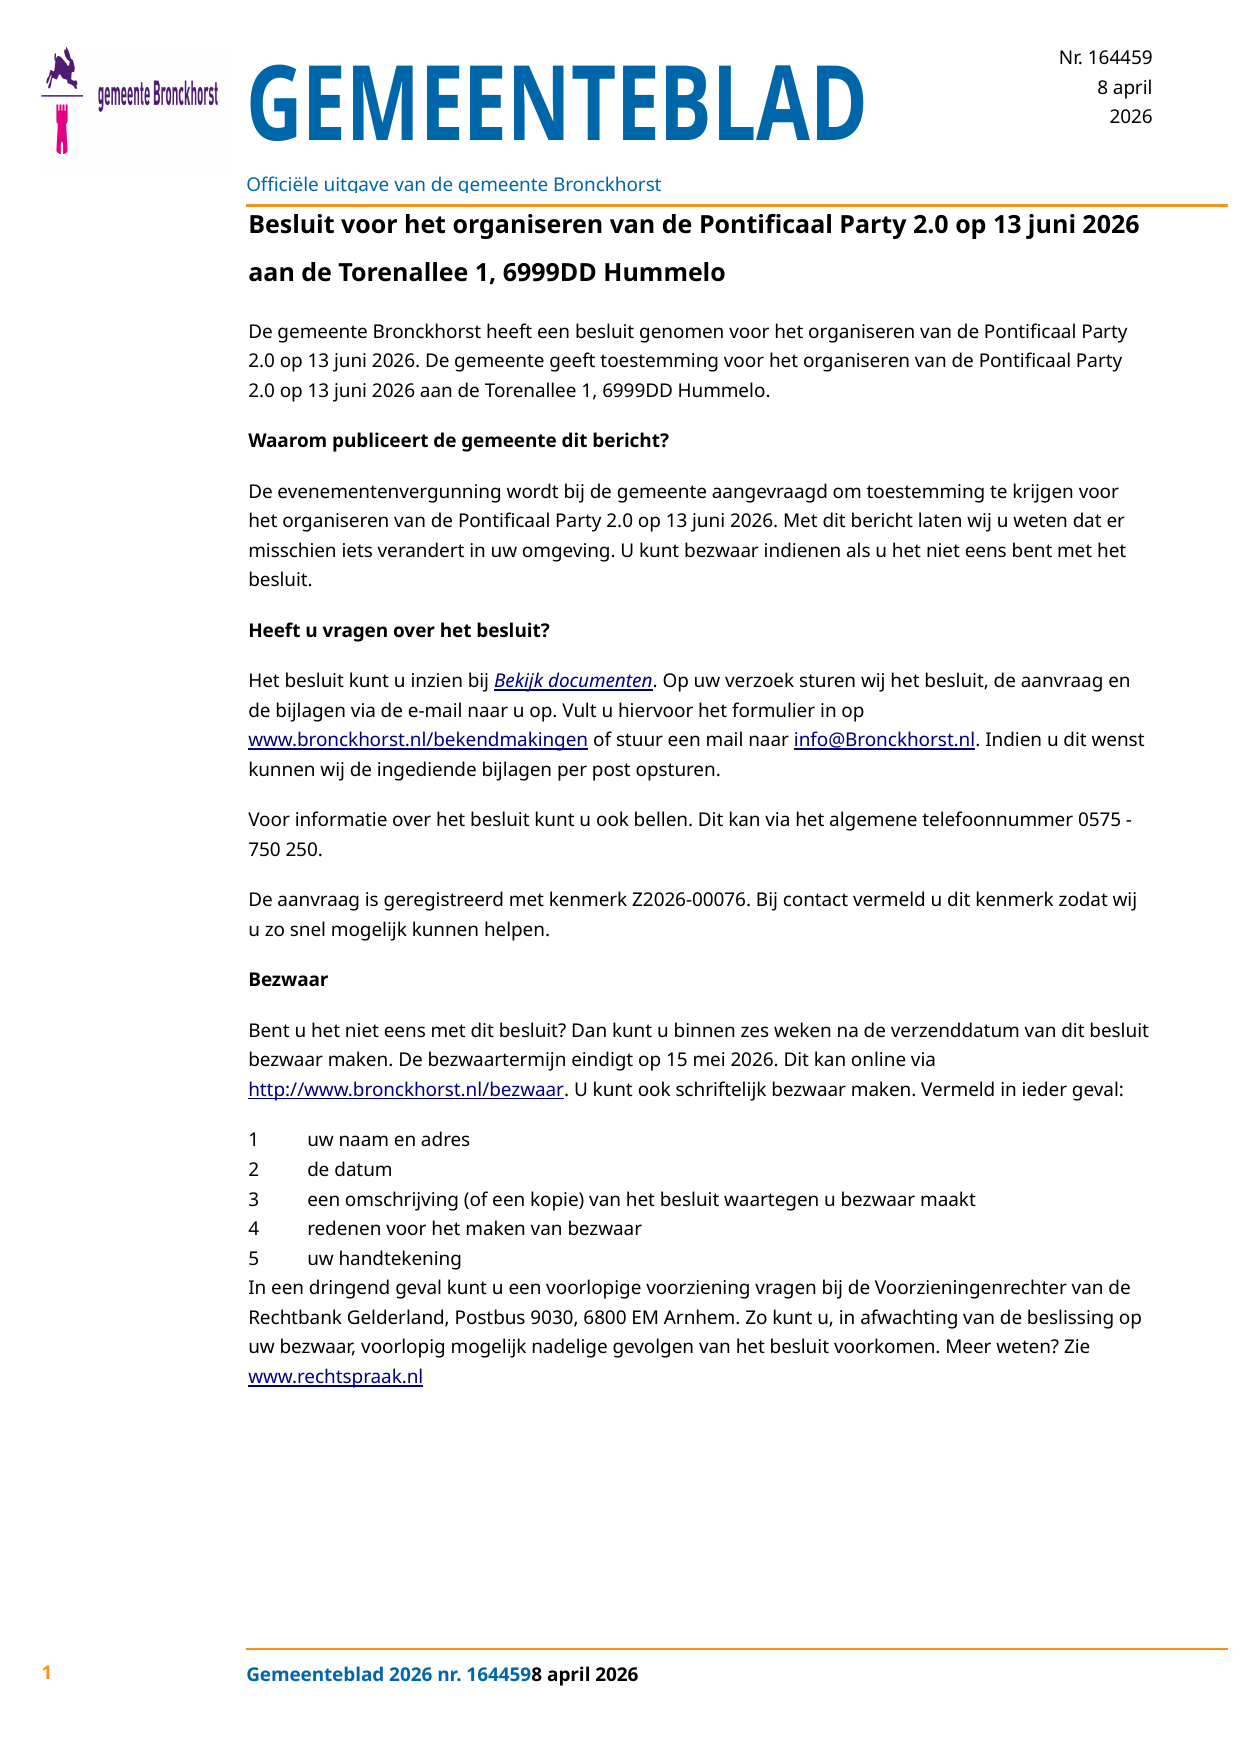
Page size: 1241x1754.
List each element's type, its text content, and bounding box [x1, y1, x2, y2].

text De gemeente Bronckhorst heeft een besluit genomen voor het organiseren van de Pontificaal Party 2.0 op 13 juni 2026. De gemeente geeft toestemming voor het organiseren van de Pontificaal Party 2.0 op 13 juni 2026 aan de Torenallee 1, 6999DD Hummelo. [248, 318, 1152, 403]
list uw handtekening [248, 1245, 1152, 1271]
text In een dringend geval kunt u een voorlopige voorziening vragen bij de Voorzieningenrechter van de Rechtbank Gelderland, Postbus 9030, 6800 EM Arnhem. Zo kunt u, in afwachting van de beslissing op uw bezwaar, voorlopig mogelijk nadelige gevolgen van het besluit voorkomen. Meer weten? Zie www.rechtspraak.nl [248, 1274, 1152, 1389]
list redenen voor het maken van bezwaar [248, 1215, 1152, 1241]
text Voor informatie over het besluit kunt u ook bellen. Dit kan via het algemene telefoonnummer 0575 - 750 250. [248, 807, 1152, 862]
text Waarom publiceert de gemeente dit bericht? [248, 427, 1152, 453]
list een omschrijving (of een kopie) van het besluit waartegen u bezwaar maakt [248, 1186, 1152, 1212]
text Besluit voor het organiseren van de Pontificaal Party 2.0 op 13 juni 2026 aan de Torenallee 1, 6999DD Hummelo [248, 207, 1152, 288]
text Het besluit kunt u inzien bij Bekijk documenten. Op uw verzoek sturen wij het besluit, de aanvraag en de bijlagen via de e-mail naar u op. Vult u hiervoor het formulier in op www.bronckhorst.nl/bekendmakingen of stuur een mail naar info@Bronckhorst.nl. Indien u dit wenst kunnen wij de ingediende bijlagen per post opsturen. [248, 667, 1152, 782]
list uw naam en adres [248, 1127, 1152, 1152]
text Bent u het niet eens met dit besluit? Dan kunt u binnen zes weken na de verzenddatum van dit besluit bezwaar maken. De bezwaartermijn eindigt op 15 mei 2026. Dit kan online via http://www.bronckhorst.nl/bezwaar. U kunt ook schriftelijk bezwaar maken. Vermeld in ieder geval: [248, 1017, 1152, 1102]
text Bezwaar [248, 967, 1152, 992]
text De evenementenvergunning wordt bij de gemeente aangevraagd om toestemming te krijgen voor het organiseren van de Pontificaal Party 2.0 op 13 juni 2026. Met dit bericht laten wij u weten dat er misschien iets verandert in uw omgeving. U kunt bezwaar indienen als u het niet eens bent met het besluit. [248, 478, 1152, 592]
text Heeft u vragen over het besluit? [248, 617, 1152, 643]
picture [41, 47, 231, 172]
list de datum [248, 1156, 1152, 1182]
text De aanvraag is geregistreerd met kenmerk Z2026-00076. Bij contact vermeld u dit kenmerk zodat wij u zo snel mogelijk kunnen helpen. [248, 887, 1152, 942]
